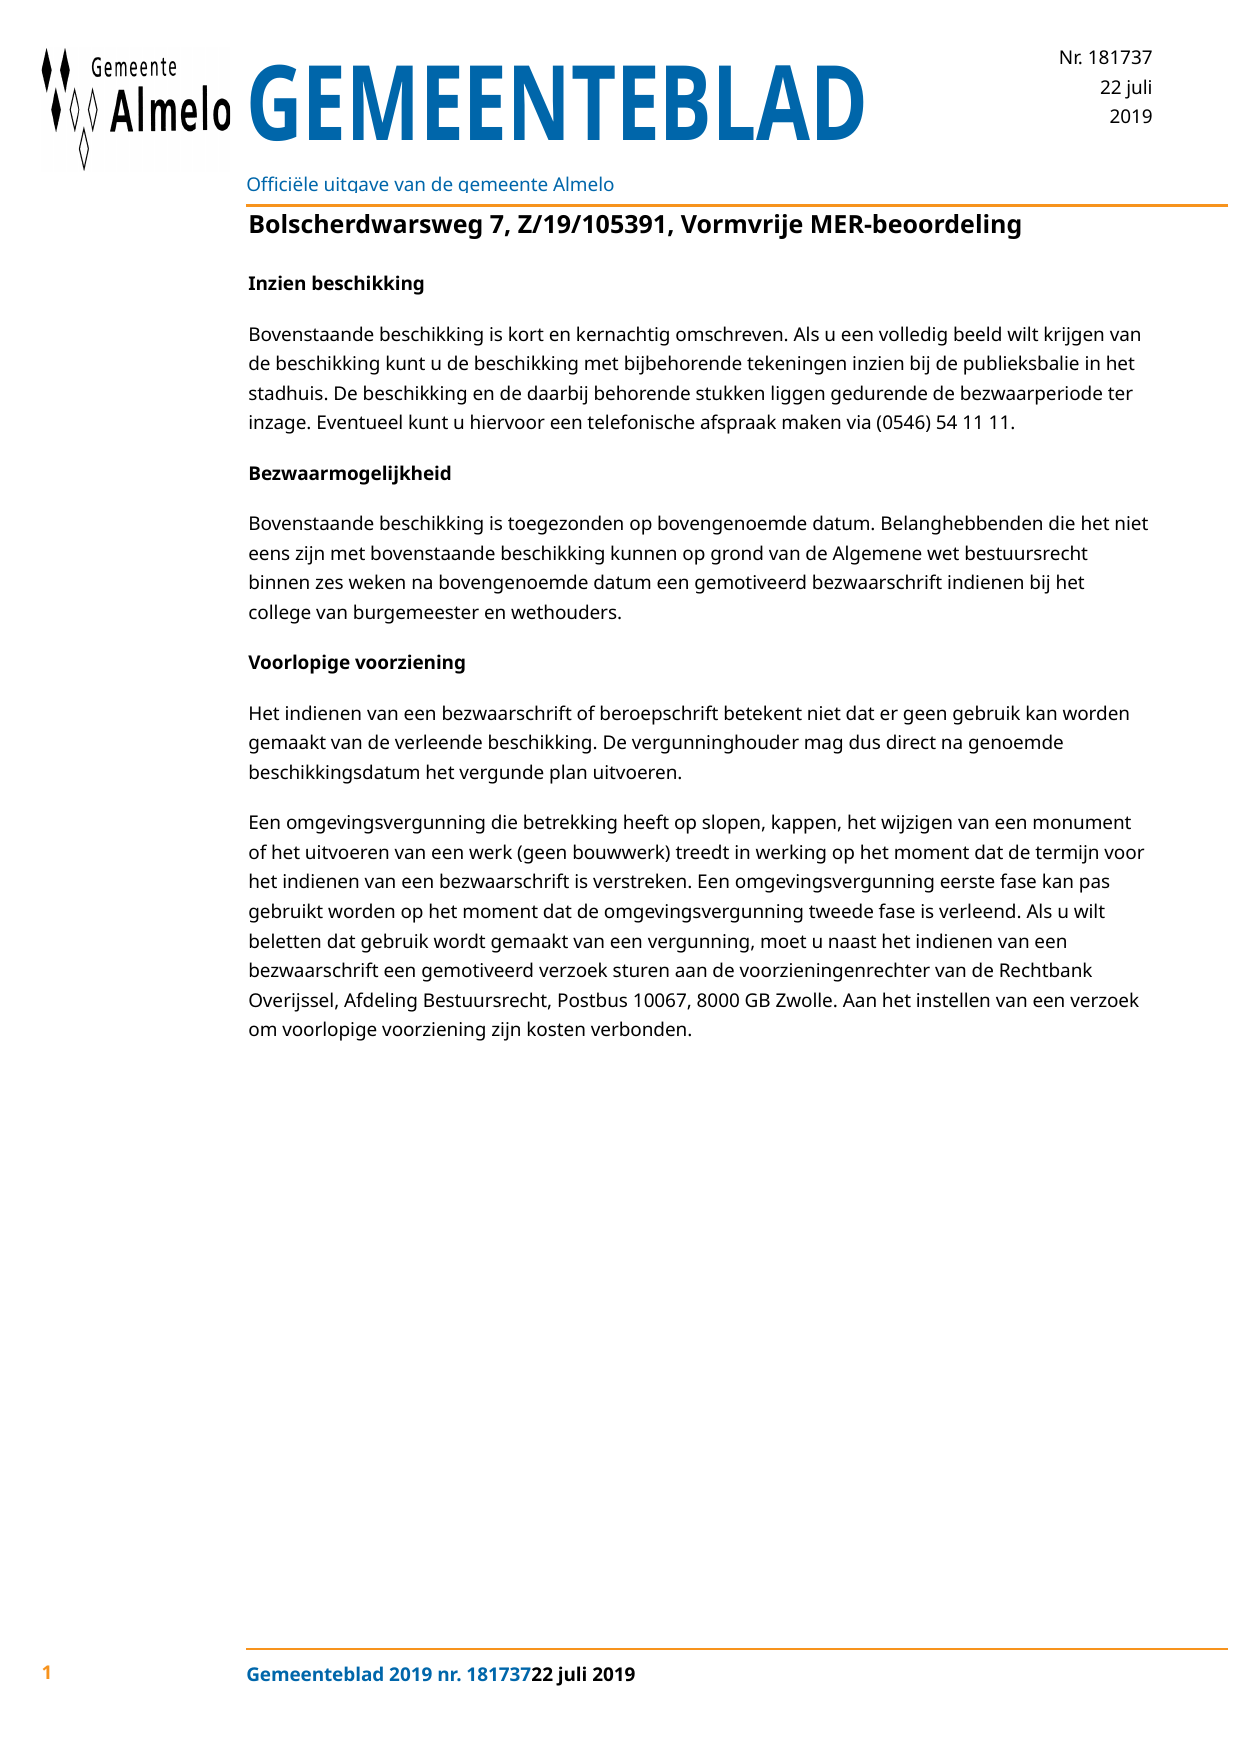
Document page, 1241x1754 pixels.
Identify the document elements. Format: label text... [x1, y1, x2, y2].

text Een omgevingsvergunning die betrekking heeft op slopen, kappen, het wijzigen van een monument of het uitvoeren van een werk (geen bouwwerk) treedt in werking op het moment dat de termijn voor het indienen van een bezwaarschrift is verstreken. Een omgevingsvergunning eerste fase kan pas gebruikt worden op het moment dat de omgevingsvergunning tweede fase is verleend. Als u wilt beletten dat gebruik wordt gemaakt van een vergunning, moet u naast het indienen van een bezwaarschrift een gemotiveerd verzoek sturen aan de voorzieningenrechter van de Rechtbank Overijssel, Afdeling Bestuursrecht, Postbus 10067, 8000 GB Zwolle. Aan het instellen van een verzoek om voorlopige voorziening zijn kosten verbonden. [248, 809, 1152, 1042]
text Het indienen van een bezwaarschrift of beroepschrift betekent niet dat er geen gebruik kan worden gemaakt van de verleende beschikking. De vergunninghouder mag dus direct na genoemde beschikkingsdatum het vergunde plan uitvoeren. [248, 700, 1152, 785]
text Bovenstaande beschikking is kort en kernachtig omschreven. Als u een volledig beeld wilt krijgen van de beschikking kunt u de beschikking met bijbehorende tekeningen inzien bij de publieksbalie in het stadhuis. De beschikking en de daarbij behorende stukken liggen gedurende de bezwaarperiode ter inzage. Eventueel kunt u hiervoor een telefonische afspraak maken via (0546) 54 11 11. [248, 321, 1152, 435]
text Bovenstaande beschikking is toegezonden op bovengenoemde datum. Belanghebbenden die het niet eens zijn met bovenstaande beschikking kunnen op grond van de Algemene wet bestuursrecht binnen zes weken na bovengenoemde datum een gemotiveerd bezwaarschrift indienen bij het college van burgemeester en wethouders. [248, 510, 1152, 625]
picture [41, 47, 231, 172]
text Bezwaarmogelijkheid [248, 460, 1152, 486]
text Bolscherdwarsweg 7, Z/19/105391, Vormvrije MER-beoordeling [248, 207, 1152, 241]
text Voorlopige voorziening [248, 649, 1152, 675]
text Inzien beschikking [248, 270, 1152, 296]
